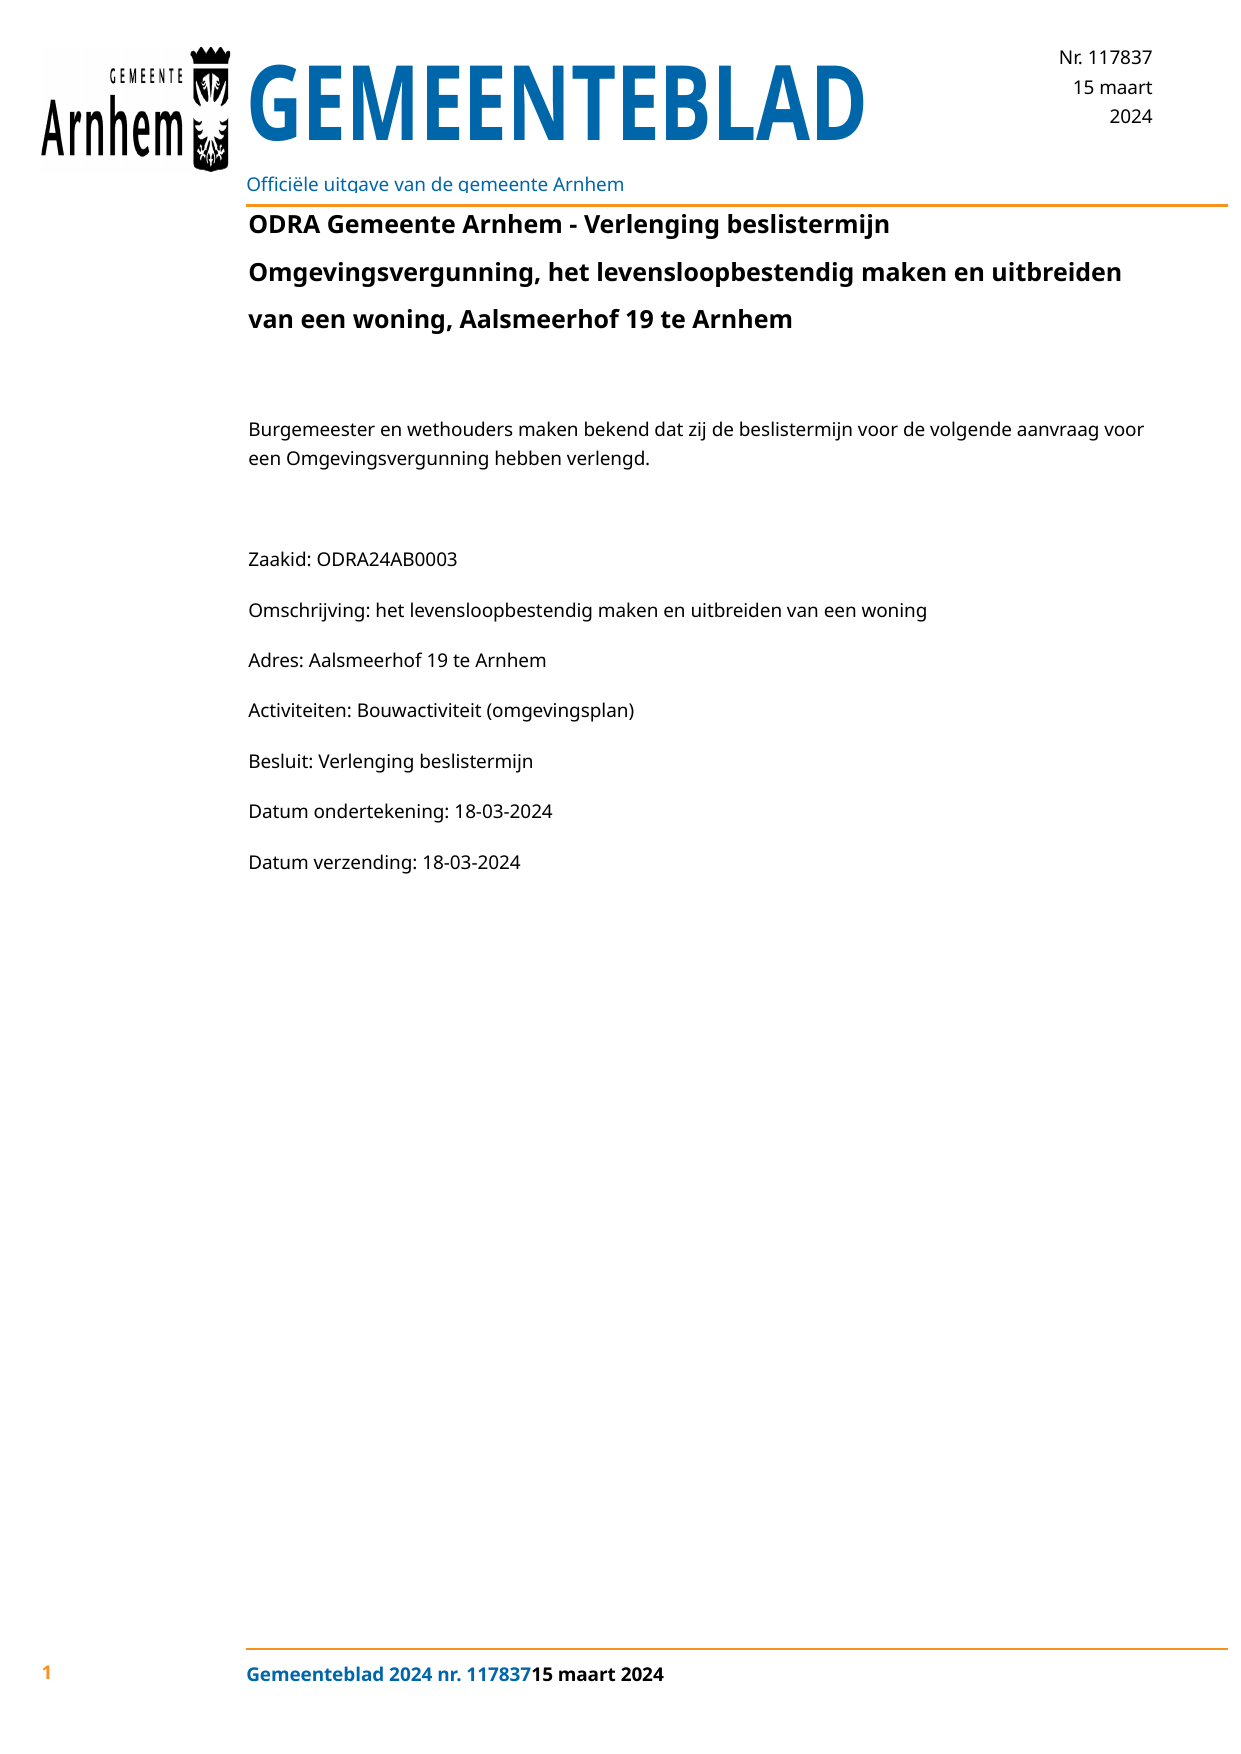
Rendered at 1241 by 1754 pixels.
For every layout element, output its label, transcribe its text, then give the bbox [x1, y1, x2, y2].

text Besluit: Verlenging beslistermijn [248, 748, 1152, 774]
text Omschrijving: het levensloopbestendig maken en uitbreiden van een woning [248, 597, 1152, 622]
text Activiteiten: Bouwactiviteit (omgevingsplan) [248, 698, 1152, 723]
picture [41, 47, 231, 172]
text ODRA Gemeente Arnhem - Verlenging beslistermijn Omgevingsvergunning, het levensloopbestendig maken en uitbreiden van een woning, Aalsmeerhof 19 te Arnhem [248, 207, 1152, 336]
text Burgemeester en wethouders maken bekend dat zij de beslistermijn voor de volgende aanvraag voor een Omgevingsvergunning hebben verlengd. [248, 416, 1152, 471]
text Adres: Aalsmeerhof 19 te Arnhem [248, 647, 1152, 673]
text Datum ondertekening: 18-03-2024 [248, 798, 1152, 824]
text Zaakid: ODRA24AB0003 [248, 546, 1152, 572]
text Datum verzending: 18-03-2024 [248, 849, 1152, 874]
